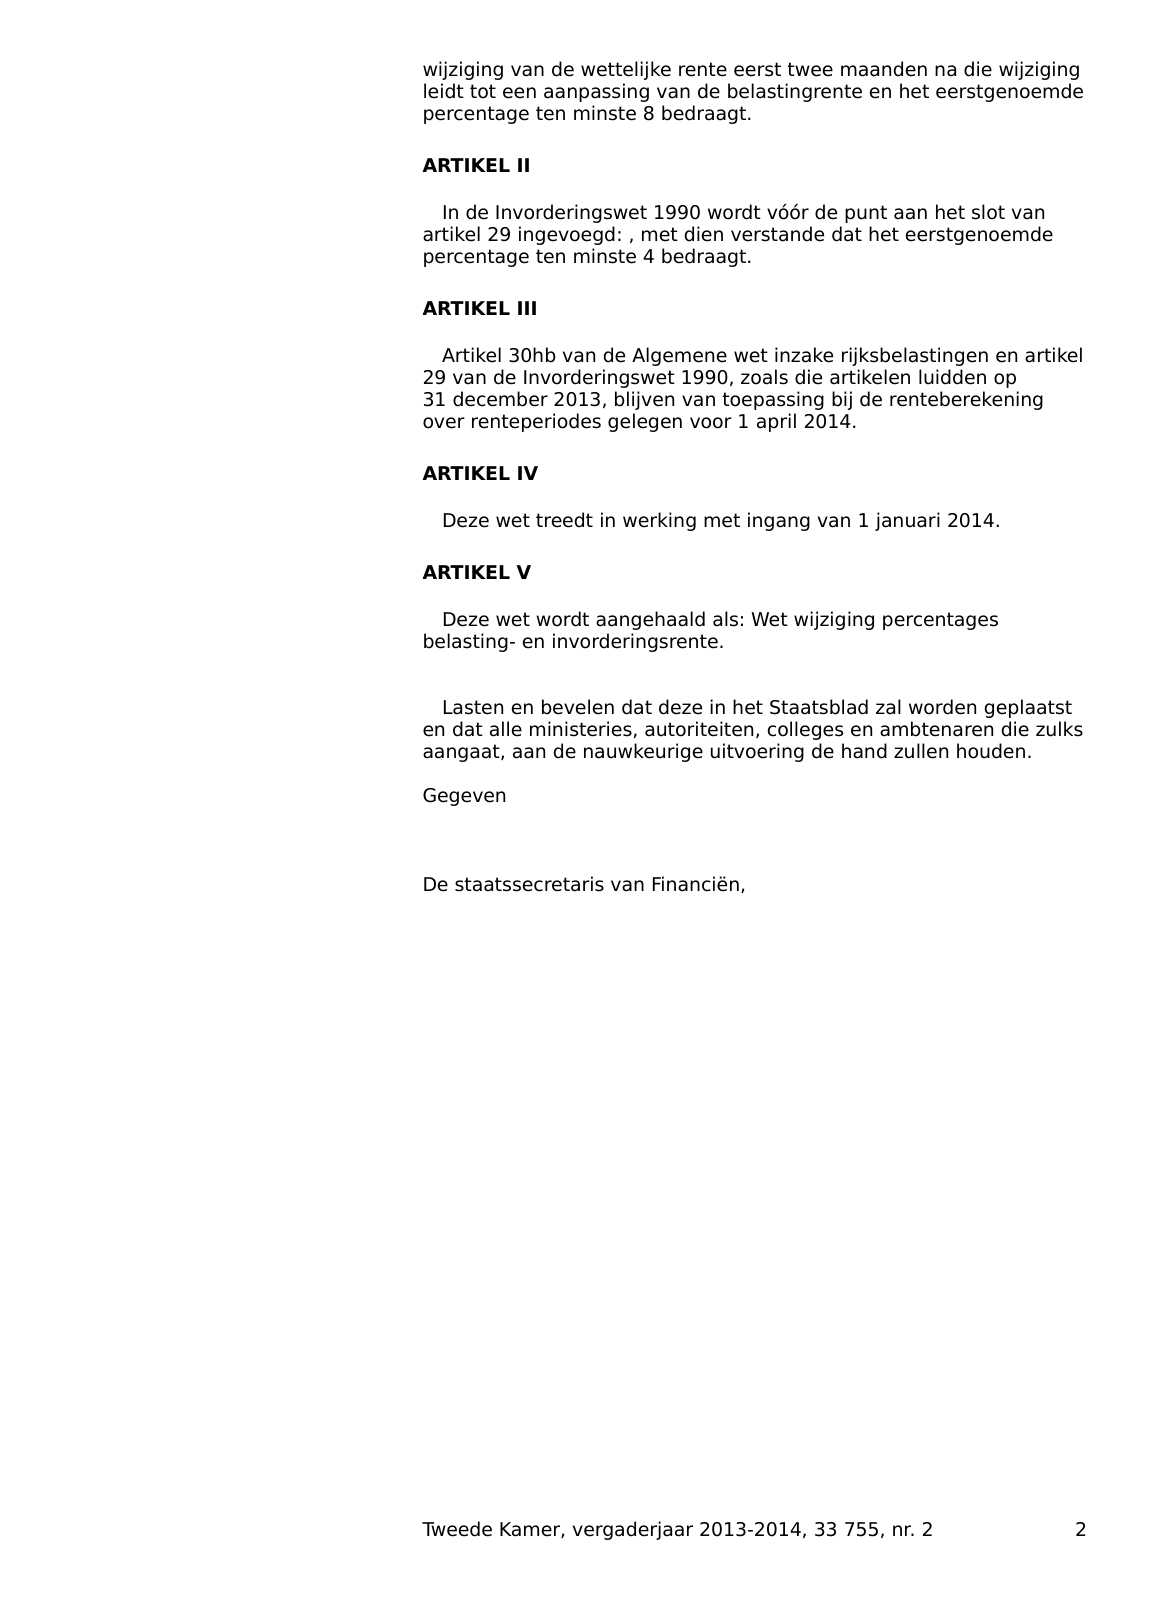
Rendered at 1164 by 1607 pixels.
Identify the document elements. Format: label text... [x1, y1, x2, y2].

subtitle ARTIKEL II [422, 155, 1087, 177]
text De staatssecretaris van Financiën, [422, 874, 1087, 896]
subtitle ARTIKEL IV [422, 463, 1087, 485]
subtitle ARTIKEL V [422, 562, 1087, 584]
text Deze wet wordt aangehaald als: Wet wijziging percentages belasting- en invorderingsrente. [422, 609, 1087, 653]
subtitle ARTIKEL III [422, 298, 1087, 320]
text Deze wet treedt in werking met ingang van 1 januari 2014. [422, 510, 1087, 532]
text Artikel 30hb van de Algemene wet inzake rijksbelastingen en artikel 29 van de Invorderingswet 1990, zoals die artikelen luidden op 31 december 2013, blijven van toepassing bij de renteberekening over renteperiodes gelegen voor 1 april 2014. [422, 345, 1087, 433]
text wijziging van de wettelijke rente eerst twee maanden na die wijziging leidt tot een aanpassing van de belastingrente en het eerstgenoemde percentage ten minste 8 bedraagt. [422, 59, 1087, 125]
text Lasten en bevelen dat deze in het Staatsblad zal worden geplaatst en dat alle ministeries, autoriteiten, colleges en ambtenaren die zulks aangaat, aan de nauwkeurige uitvoering de hand zullen houden. [422, 697, 1087, 763]
text In de Invorderingswet 1990 wordt vóór de punt aan het slot van artikel 29 ingevoegd: , met dien verstande dat het eerstgenoemde percentage ten minste 4 bedraagt. [422, 202, 1087, 268]
text Gegeven [422, 785, 1087, 807]
